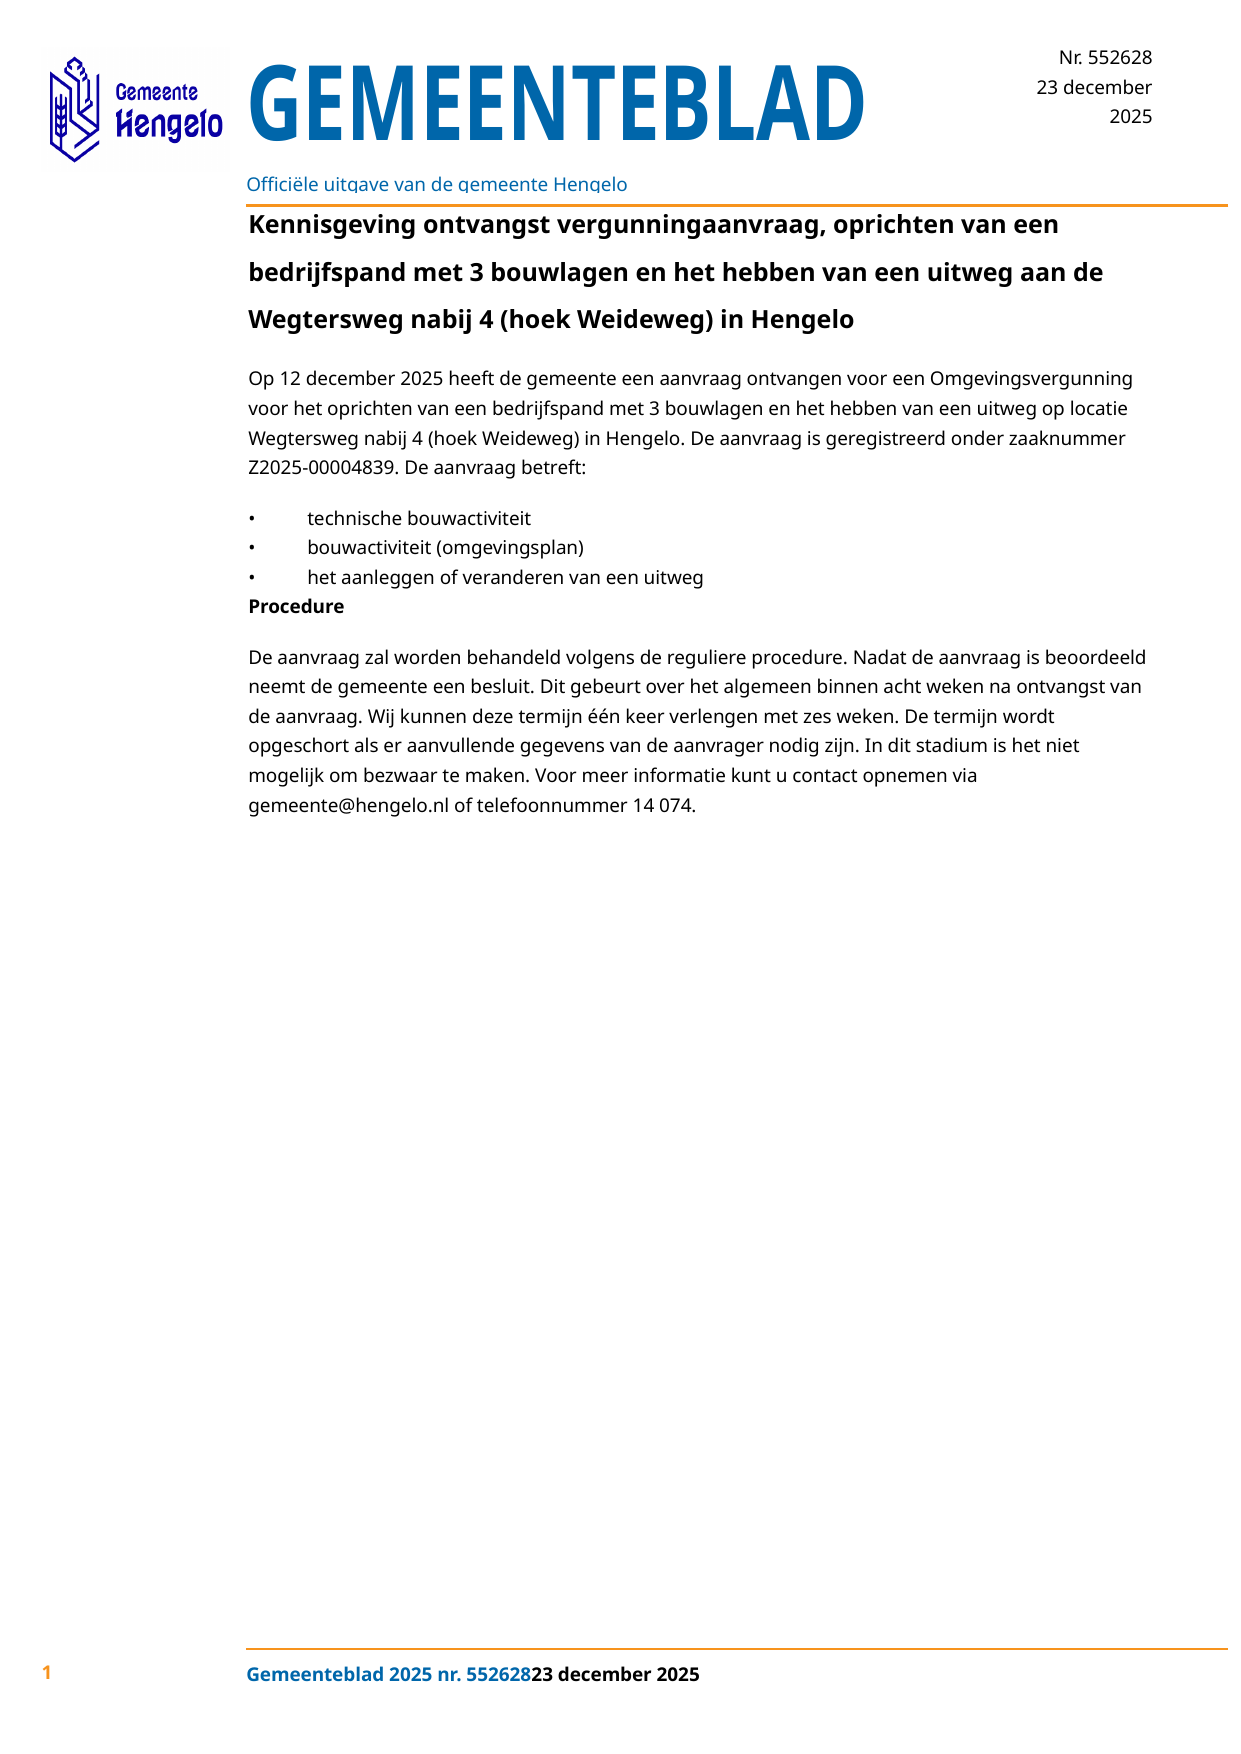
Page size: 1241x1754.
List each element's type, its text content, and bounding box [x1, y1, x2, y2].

list technische bouwactiviteit [248, 505, 1152, 530]
picture [41, 47, 231, 172]
list bouwactiviteit (omgevingsplan) [248, 534, 1152, 560]
text Kennisgeving ontvangst vergunningaanvraag, oprichten van een bedrijfspand met 3 bouwlagen en het hebben van een uitweg aan de Wegtersweg nabij 4 (hoek Weideweg) in Hengelo [248, 207, 1152, 336]
text Procedure [248, 593, 1152, 619]
text De aanvraag zal worden behandeld volgens de reguliere procedure. Nadat de aanvraag is beoordeeld neemt de gemeente een besluit. Dit gebeurt over het algemeen binnen acht weken na ontvangst van de aanvraag. Wij kunnen deze termijn één keer verlengen met zes weken. De termijn wordt opgeschort als er aanvullende gegevens van de aanvrager nodig zijn. In dit stadium is het niet mogelijk om bezwaar te maken. Voor meer informatie kunt u contact opnemen via gemeente@hengelo.nl of telefoonnummer 14 074. [248, 644, 1152, 817]
list het aanleggen of veranderen van een uitweg [248, 564, 1152, 589]
text Op 12 december 2025 heeft de gemeente een aanvraag ontvangen voor een Omgevingsvergunning voor het oprichten van een bedrijfspand met 3 bouwlagen en het hebben van een uitweg op locatie Wegtersweg nabij 4 (hoek Weideweg) in Hengelo. De aanvraag is geregistreerd onder zaaknummer Z2025-00004839. De aanvraag betreft: [248, 366, 1152, 480]
